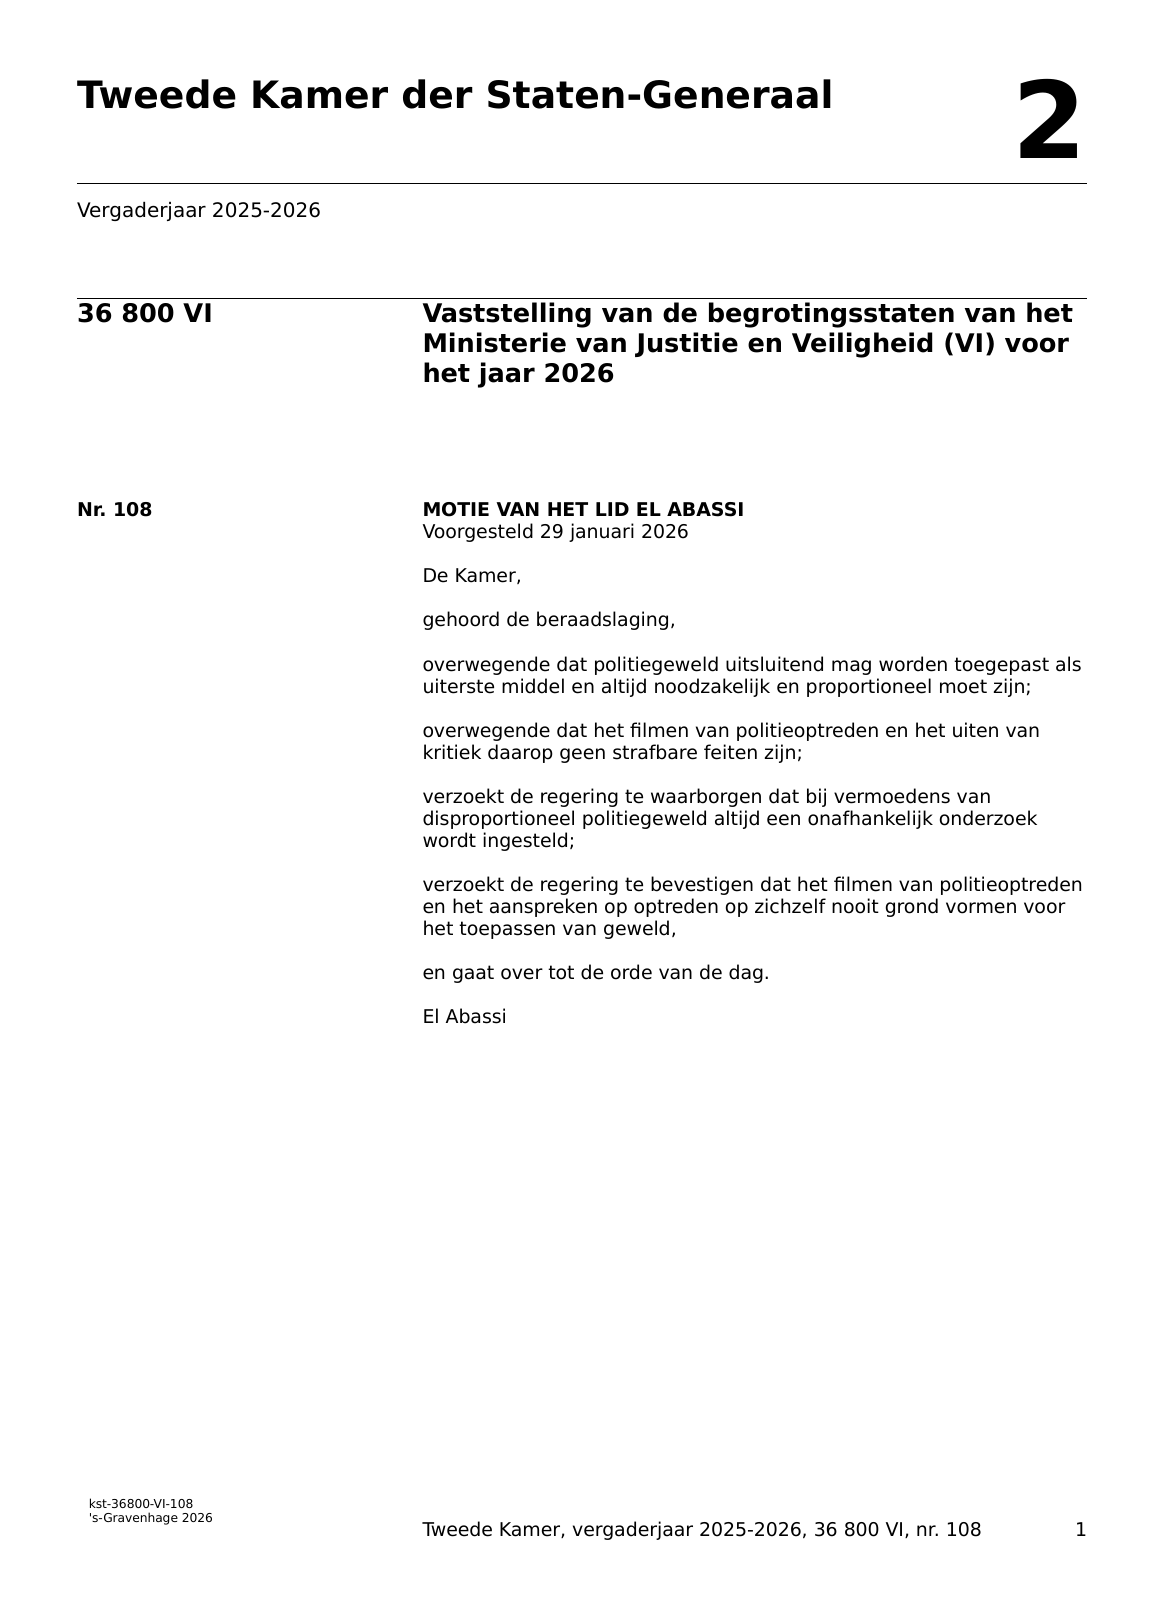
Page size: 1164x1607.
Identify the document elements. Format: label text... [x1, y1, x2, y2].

table_cell Vergaderjaar 2025-2026 [77, 184, 1087, 298]
table_header Tweede Kamer der Staten-Generaal [77, 59, 886, 183]
text overwegende dat politiegeweld uitsluitend mag worden toegepast als uiterste middel en altijd noodzakelijk en proportioneel moet zijn; [422, 653, 1087, 697]
text Voorgesteld 29 januari 2026 [422, 521, 1087, 543]
text De Kamer, [422, 565, 1087, 587]
text verzoekt de regering te bevestigen dat het filmen van politieoptreden en het aanspreken op optreden op zichzelf nooit grond vormen voor het toepassen van geweld, [422, 874, 1087, 940]
text verzoekt de regering te waarborgen dat bij vermoedens van disproportioneel politiegeweld altijd een onafhankelijk onderzoek wordt ingesteld; [422, 786, 1087, 852]
text gehoord de beraadslaging, [422, 609, 1087, 631]
text kst-36800-VI-108 [88, 1497, 323, 1511]
table_header 2 [886, 59, 1087, 183]
text El Abassi [422, 1006, 1087, 1028]
text overwegende dat het filmen van politieoptreden en het uiten van kritiek daarop geen strafbare feiten zijn; [422, 720, 1087, 764]
subtitle 36 800 VI Vaststelling van de begrotingsstaten van het Ministerie van Justitie en Veiligheid (VI) voor het jaar 2026 [77, 299, 1087, 388]
subtitle Nr. 108 MOTIE VAN HET LID EL ABASSI [77, 499, 1087, 521]
text 's-Gravenhage 2026 [88, 1511, 323, 1525]
text en gaat over tot de orde van de dag. [422, 962, 1087, 984]
